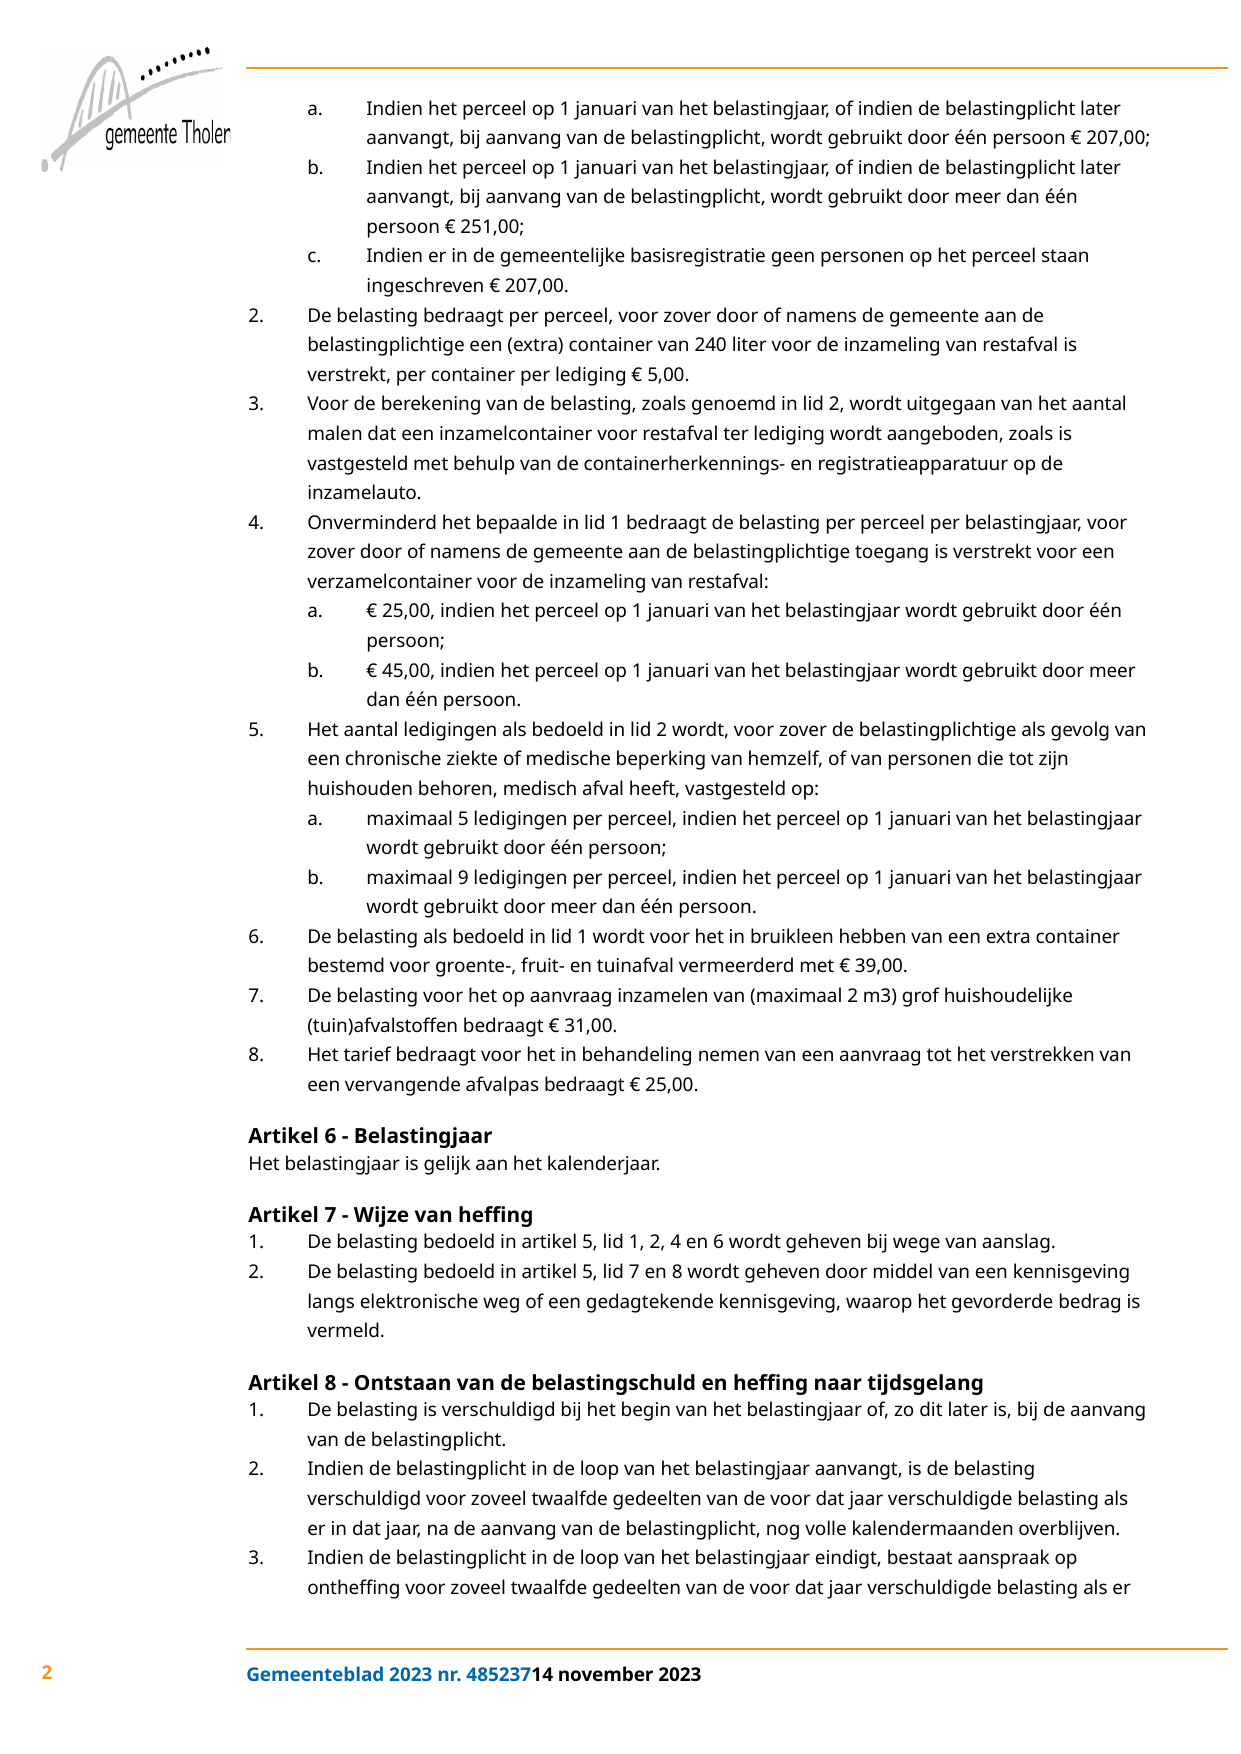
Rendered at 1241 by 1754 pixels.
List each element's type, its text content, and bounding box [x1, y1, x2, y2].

list Indien het perceel op 1 januari van het belastingjaar, of indien de belastingplicht later aanvangt, bij aanvang van de belastingplicht, wordt gebruikt door één persoon € 207,00; [307, 95, 1152, 150]
text Artikel 7 - Wijze van heffing [248, 1200, 1152, 1229]
list De belasting als bedoeld in lid 1 wordt voor het in bruikleen hebben van een extra container bestemd voor groente-, fruit- en tuinafval vermeerderd met € 39,00. [248, 923, 1152, 978]
picture [41, 47, 231, 172]
list De belasting bedoeld in artikel 5, lid 1, 2, 4 en 6 wordt geheven bij wege van aanslag. [248, 1229, 1152, 1254]
list De belasting is verschuldigd bij het begin van het belastingjaar of, zo dit later is, bij de aanvang van de belastingplicht. [248, 1396, 1152, 1452]
text Het belastingjaar is gelijk aan het kalenderjaar. [248, 1150, 1152, 1176]
list De belasting bedoeld in artikel 5, lid 7 en 8 wordt geheven door middel van een kennisgeving langs elektronische weg of een gedagtekende kennisgeving, waarop het gevorderde bedrag is vermeld. [248, 1258, 1152, 1343]
list Indien het perceel op 1 januari van het belastingjaar, of indien de belastingplicht later aanvangt, bij aanvang van de belastingplicht, wordt gebruikt door meer dan één persoon € 251,00; [307, 154, 1152, 239]
list € 25,00, indien het perceel op 1 januari van het belastingjaar wordt gebruikt door één persoon; [307, 598, 1152, 653]
list maximaal 5 ledigingen per perceel, indien het perceel op 1 januari van het belastingjaar wordt gebruikt door één persoon; [307, 805, 1152, 860]
list Het aantal ledigingen als bedoeld in lid 2 wordt, voor zover de belastingplichtige als gevolg van een chronische ziekte of medische beperking van hemzelf, of van personen die tot zijn huishouden behoren, medisch afval heeft, vastgesteld op: [248, 716, 1152, 801]
text Artikel 8 - Ontstaan van de belastingschuld en heffing naar tijdsgelang [248, 1368, 1152, 1396]
list maximaal 9 ledigingen per perceel, indien het perceel op 1 januari van het belastingjaar wordt gebruikt door meer dan één persoon. [307, 864, 1152, 919]
list Indien de belastingplicht in de loop van het belastingjaar aanvangt, is de belasting verschuldigd voor zoveel twaalfde gedeelten van de voor dat jaar verschuldigde belasting als er in dat jaar, na de aanvang van de belastingplicht, nog volle kalendermaanden overblijven. [248, 1456, 1152, 1540]
text Artikel 6 - Belastingjaar [248, 1121, 1152, 1150]
list De belasting bedraagt per perceel, voor zover door of namens de gemeente aan de belastingplichtige een (extra) container van 240 liter voor de inzameling van restafval is verstrekt, per container per lediging € 5,00. [248, 302, 1152, 387]
list Indien de belastingplicht in de loop van het belastingjaar eindigt, bestaat aanspraak op ontheffing voor zoveel twaalfde gedeelten van de voor dat jaar verschuldigde belasting als er [248, 1544, 1152, 1599]
list € 45,00, indien het perceel op 1 januari van het belastingjaar wordt gebruikt door meer dan één persoon. [307, 657, 1152, 712]
list Het tarief bedraagt voor het in behandeling nemen van een aanvraag tot het verstrekken van een vervangende afvalpas bedraagt € 25,00. [248, 1041, 1152, 1097]
list De belasting voor het op aanvraag inzamelen van (maximaal 2 m3) grof huishoudelijke (tuin)afvalstoffen bedraagt € 31,00. [248, 982, 1152, 1038]
list Voor de berekening van de belasting, zoals genoemd in lid 2, wordt uitgegaan van het aantal malen dat een inzamelcontainer voor restafval ter lediging wordt aangeboden, zoals is vastgesteld met behulp van de containerherkennings- en registratieapparatuur op de inzamelauto. [248, 391, 1152, 505]
list Indien er in de gemeentelijke basisregistratie geen personen op het perceel staan ingeschreven € 207,00. [307, 243, 1152, 298]
list Onverminderd het bepaalde in lid 1 bedraagt de belasting per perceel per belastingjaar, voor zover door of namens de gemeente aan de belastingplichtige toegang is verstrekt voor een verzamelcontainer voor de inzameling van restafval: [248, 509, 1152, 594]
